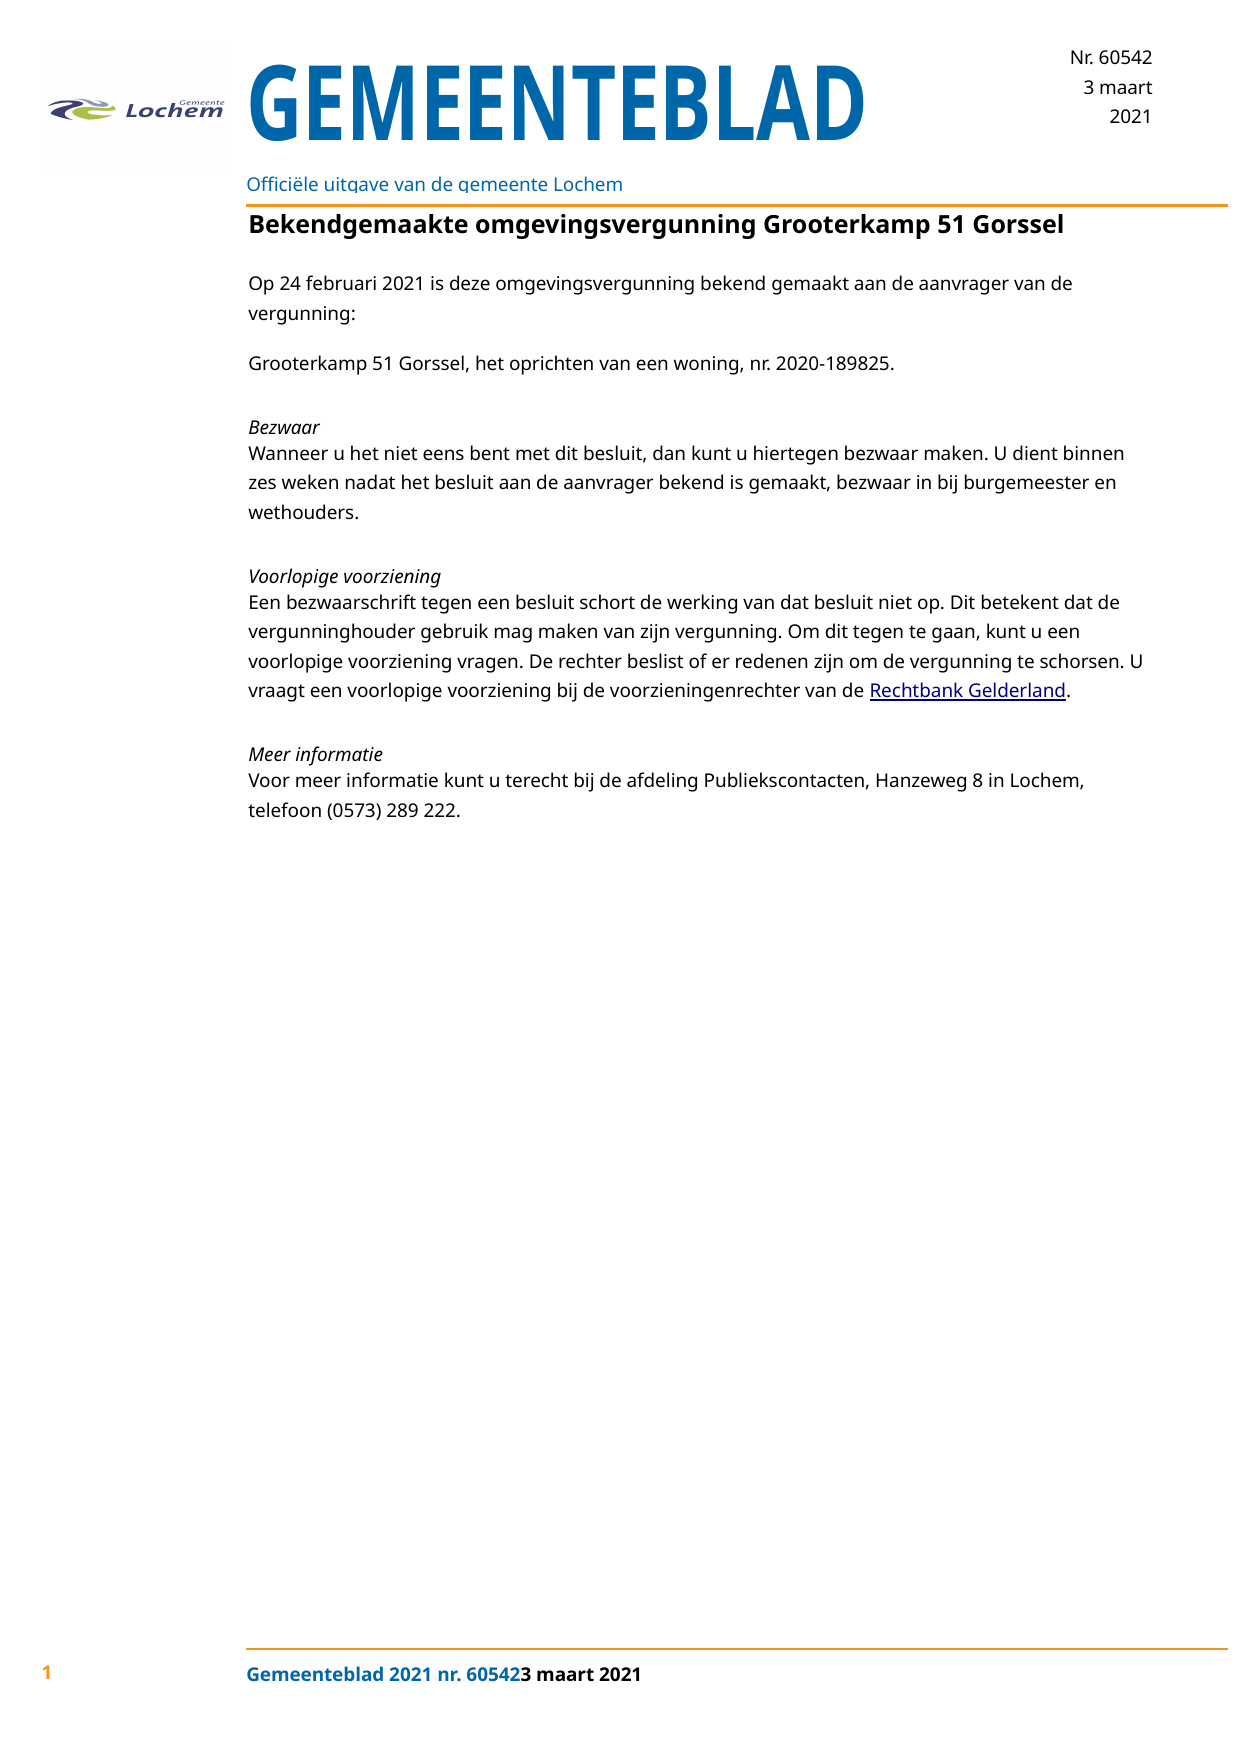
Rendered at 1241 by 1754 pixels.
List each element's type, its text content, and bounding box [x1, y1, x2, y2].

text Grooterkamp 51 Gorssel, het oprichten van een woning, nr. 2020-189825. [248, 350, 1152, 376]
text Bekendgemaakte omgevingsvergunning Grooterkamp 51 Gorssel [248, 207, 1152, 241]
text Voor meer informatie kunt u terecht bij de afdeling Publiekscontacten, Hanzeweg 8 in Lochem, telefoon (0573) 289 222. [248, 767, 1152, 823]
text Wanneer u het niet eens bent met dit besluit, dan kunt u hiertegen bezwaar maken. U dient binnen zes weken nadat het besluit aan de aanvrager bekend is gemaakt, bezwaar in bij burgemeester en wethouders. [248, 440, 1152, 525]
text Bezwaar [248, 414, 1152, 440]
text Op 24 februari 2021 is deze omgevingsvergunning bekend gemaakt aan de aanvrager van de vergunning: [248, 270, 1152, 326]
text Een bezwaarschrift tegen een besluit schort de werking van dat besluit niet op. Dit betekent dat de vergunninghouder gebruik mag maken van zijn vergunning. Om dit tegen te gaan, kunt u een voorlopige voorziening vragen. De rechter beslist of er redenen zijn om de vergunning te schorsen. U vraagt een voorlopige voorziening bij de voorzieningenrechter van de Rechtbank Gelderland. [248, 589, 1152, 703]
text Meer informatie [248, 742, 1152, 767]
picture [41, 47, 231, 172]
text Voorlopige voorziening [248, 563, 1152, 589]
